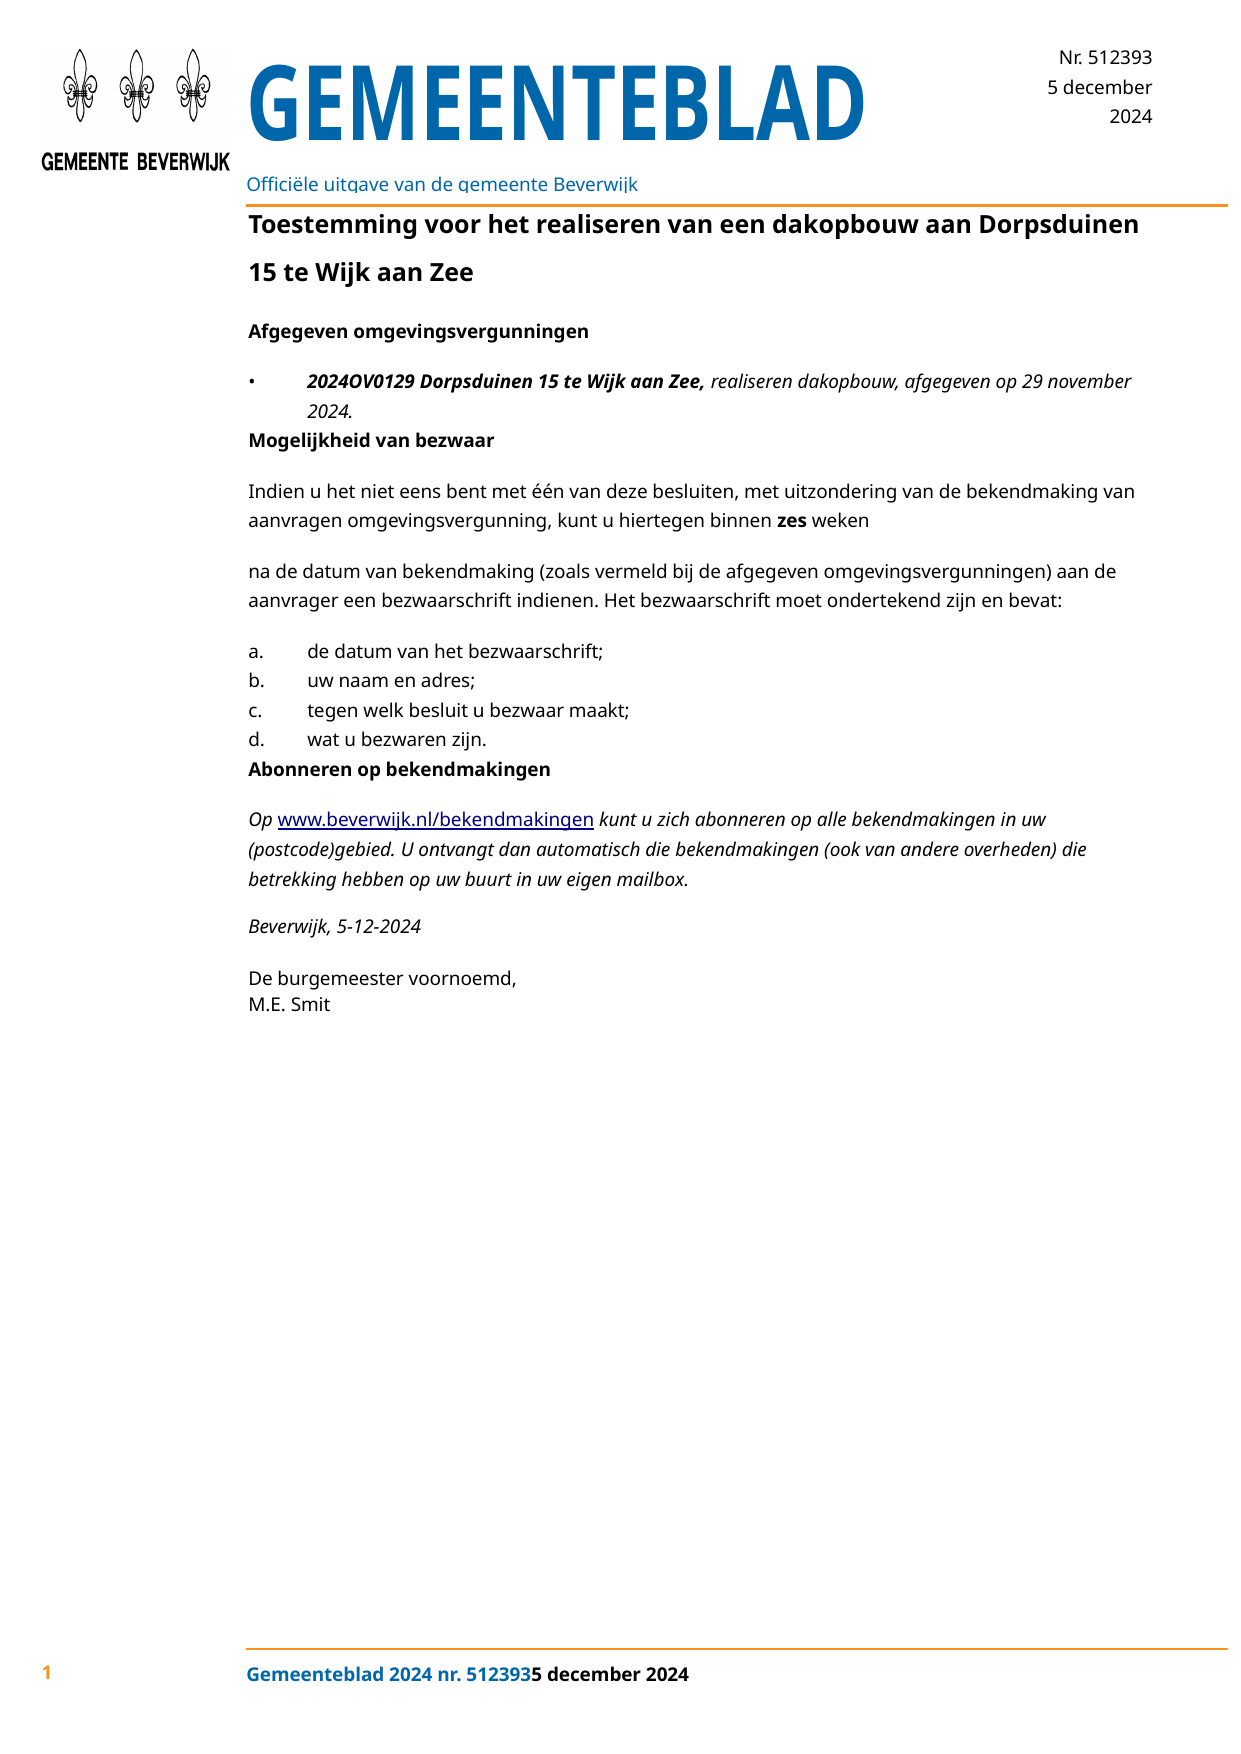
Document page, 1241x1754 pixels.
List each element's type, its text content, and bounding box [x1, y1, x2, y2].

text De burgemeester voornoemd, [248, 965, 1152, 991]
text Afgegeven omgevingsvergunningen [248, 318, 1152, 344]
list de datum van het bezwaarschrift; [248, 638, 1152, 664]
list tegen welk besluit u bezwaar maakt; [248, 697, 1152, 723]
text M.E. Smit [248, 991, 1152, 1017]
list uw naam en adres; [248, 667, 1152, 693]
text Toestemming voor het realiseren van een dakopbouw aan Dorpsduinen 15 te Wijk aan Zee [248, 207, 1152, 288]
text na de datum van bekendmaking (zoals vermeld bij de afgegeven omgevingsvergunningen) aan de aanvrager een bezwaarschrift indienen. Het bezwaarschrift moet ondertekend zijn en bevat: [248, 558, 1152, 613]
text Mogelijkheid van bezwaar [248, 427, 1152, 453]
text Indien u het niet eens bent met één van deze besluiten, met uitzondering van de bekendmaking van aanvragen omgevingsvergunning, kunt u hiertegen binnen zes weken [248, 478, 1152, 533]
text Op www.beverwijk.nl/bekendmakingen kunt u zich abonneren op alle bekendmakingen in uw (postcode)gebied. U ontvangt dan automatisch die bekendmakingen (ook van andere overheden) die betrekking hebben op uw buurt in uw eigen mailbox. [248, 807, 1152, 892]
text Beverwijk, 5-12-2024 [248, 914, 1152, 939]
list wat u bezwaren zijn. [248, 727, 1152, 752]
list 2024OV0129 Dorpsduinen 15 te Wijk aan Zee, realiseren dakopbouw, afgegeven op 29 november 2024. [248, 368, 1152, 424]
text Abonneren op bekendmakingen [248, 756, 1152, 782]
picture [41, 47, 231, 172]
